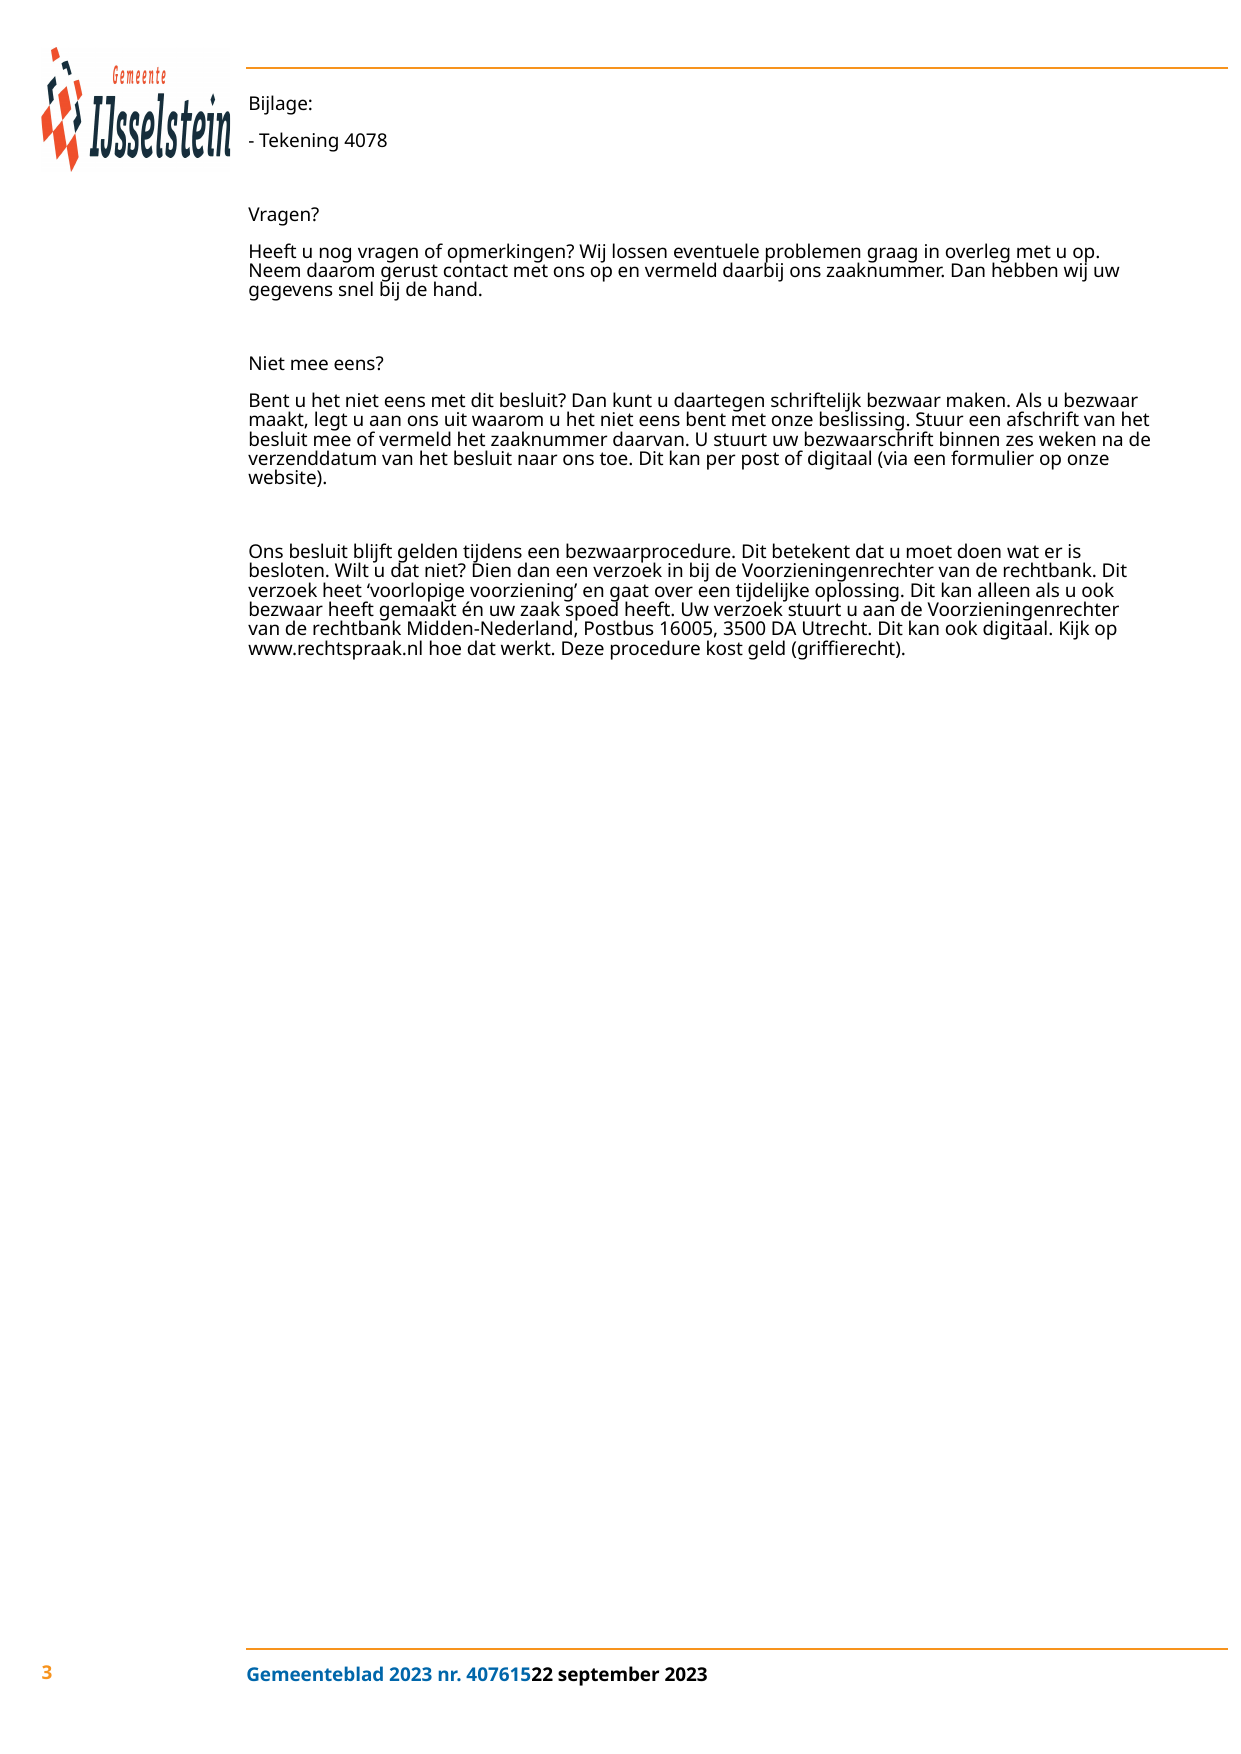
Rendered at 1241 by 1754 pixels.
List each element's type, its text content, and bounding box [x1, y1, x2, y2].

text Vragen? [248, 206, 1152, 225]
text Ons besluit blijft gelden tijdens een bezwaarprocedure. Dit betekent dat u moet doen wat er is besloten. Wilt u dat niet? Dien dan een verzoek in bij de Voorzieningenrechter van de rechtbank. Dit verzoek heet ‘voorlopige voorziening’ en gaat over een tijdelijke oplossing. Dit kan alleen als u ook bezwaar heeft gemaakt én uw zaak spoed heeft. Uw verzoek stuurt u aan de Voorzieningenrechter van de rechtbank Midden-Nederland, Postbus 16005, 3500 DA Utrecht. Dit kan ook digitaal. Kijk op www.rechtspraak.nl hoe dat werkt. Deze procedure kost geld (griffierecht). [248, 543, 1152, 659]
text Bijlage: [248, 95, 1152, 114]
text Heeft u nog vragen of opmerkingen? Wij lossen eventuele problemen graag in overleg met u op. Neem daarom gerust contact met ons op en vermeld daarbij ons zaaknummer. Dan hebben wij uw gegevens snel bij de hand. [248, 243, 1152, 301]
text Niet mee eens? [248, 355, 1152, 374]
text - Tekening 4078 [248, 132, 1152, 151]
picture [41, 47, 231, 172]
text Bent u het niet eens met dit besluit? Dan kunt u daartegen schriftelijk bezwaar maken. Als u bezwaar maakt, legt u aan ons uit waarom u het niet eens bent met onze beslissing. Stuur een afschrift van het besluit mee of vermeld het zaaknummer daarvan. U stuurt uw bezwaarschrift binnen zes weken na de verzenddatum van het besluit naar ons toe. Dit kan per post of digitaal (via een formulier op onze website). [248, 392, 1152, 488]
